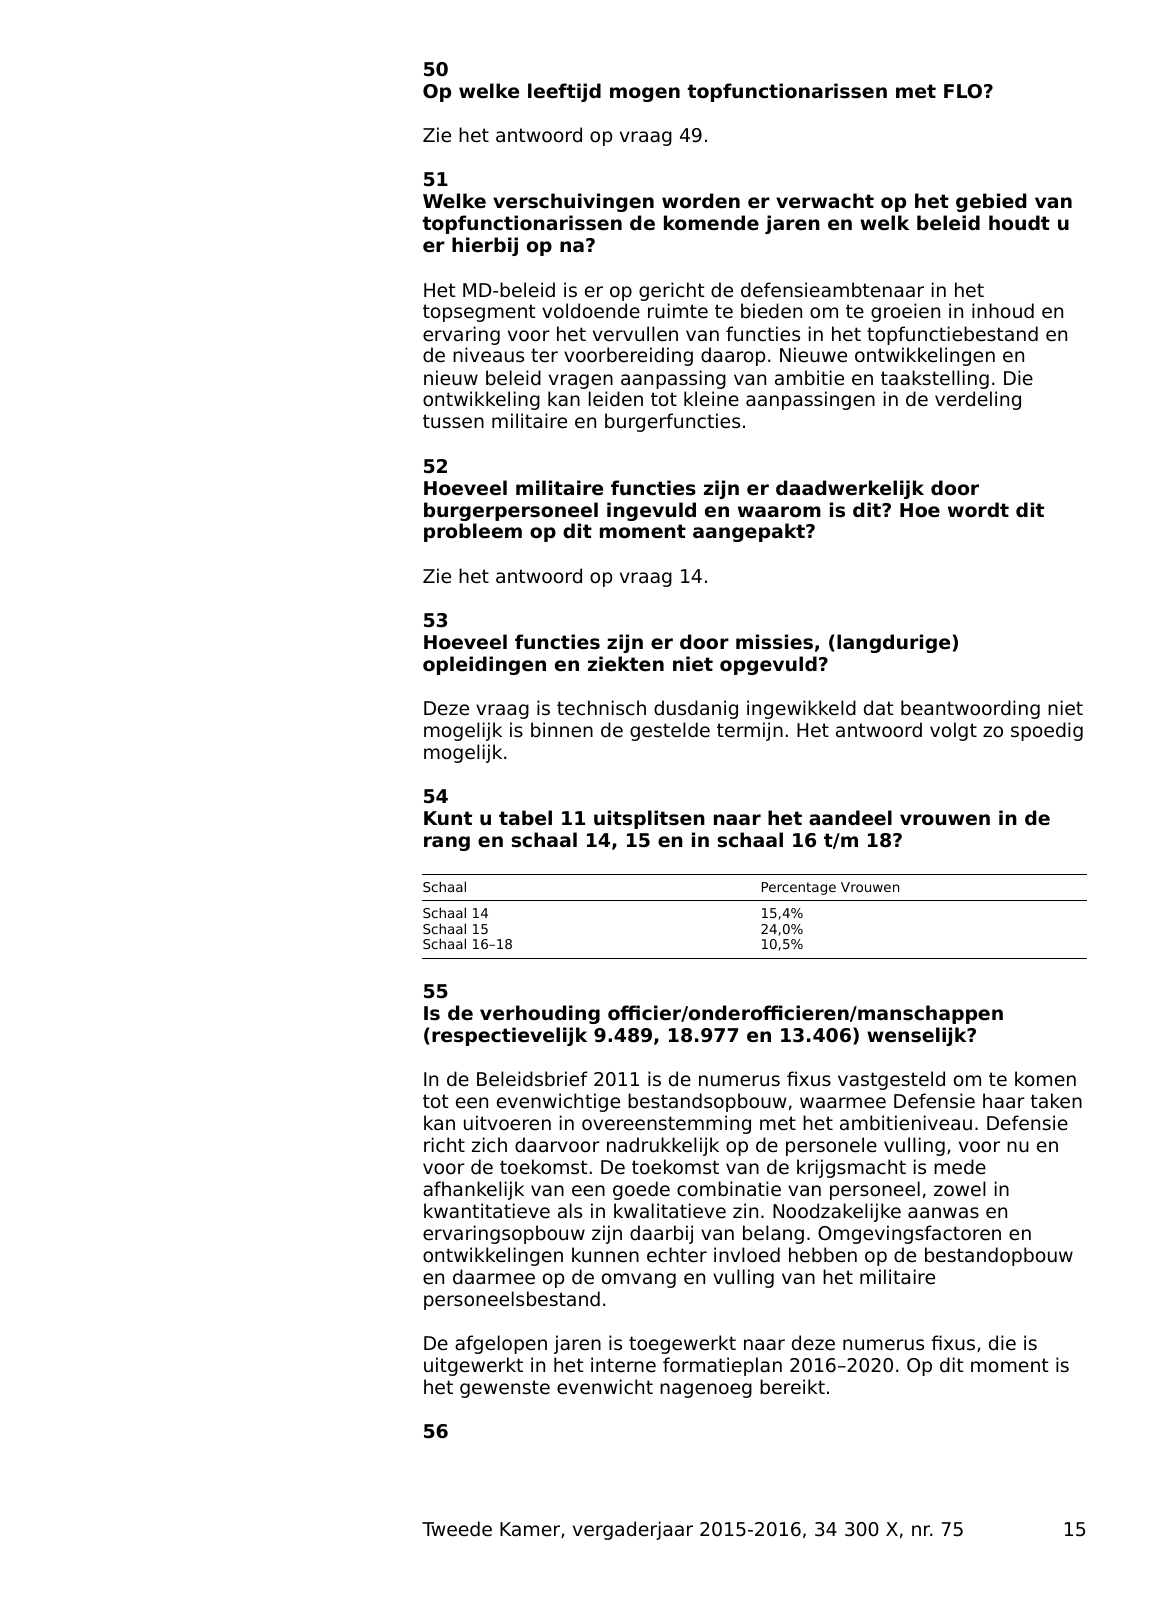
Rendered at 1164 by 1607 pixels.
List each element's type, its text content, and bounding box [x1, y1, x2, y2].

text Kunt u tabel 11 uitsplitsen naar het aandeel vrouwen in de rang en schaal 14, 15 en in schaal 16 t/m 18? [422, 808, 1087, 852]
text 53 [422, 610, 1087, 632]
text 51 [422, 169, 1087, 191]
text 55 [422, 981, 1087, 1003]
table_cell 15,4% [754, 901, 1087, 921]
table_cell 10,5% [754, 937, 1087, 958]
table_cell Schaal 16–18 [422, 937, 754, 958]
table_header Schaal [422, 875, 754, 900]
table_cell Schaal 14 [422, 901, 754, 921]
text De afgelopen jaren is toegewerkt naar deze numerus fixus, die is uitgewerkt in het interne formatieplan 2016–2020. Op dit moment is het gewenste evenwicht nagenoeg bereikt. [422, 1333, 1087, 1399]
text Deze vraag is technisch dusdanig ingewikkeld dat beantwoording niet mogelijk is binnen de gestelde termijn. Het antwoord volgt zo spoedig mogelijk. [422, 698, 1087, 764]
text 56 [422, 1421, 1087, 1443]
text 50 [422, 59, 1087, 81]
text Hoeveel militaire functies zijn er daadwerkelijk door burgerpersoneel ingevuld en waarom is dit? Hoe wordt dit probleem op dit moment aangepakt? [422, 477, 1087, 543]
table_cell Schaal 15 [422, 921, 754, 937]
text Op welke leeftijd mogen topfunctionarissen met FLO? [422, 81, 1087, 103]
text Welke verschuivingen worden er verwacht op het gebied van topfunctionarissen de komende jaren en welk beleid houdt u er hierbij op na? [422, 191, 1087, 257]
text Zie het antwoord op vraag 14. [422, 566, 1087, 588]
text Het MD-beleid is er op gericht de defensieambtenaar in het topsegment voldoende ruimte te bieden om te groeien in inhoud en ervaring voor het vervullen van functies in het topfunctiebestand en de niveaus ter voorbereiding daarop. Nieuwe ontwikkelingen en nieuw beleid vragen aanpassing van ambitie en taakstelling. Die ontwikkeling kan leiden tot kleine aanpassingen in de verdeling tussen militaire en burgerfuncties. [422, 279, 1087, 433]
text Zie het antwoord op vraag 49. [422, 125, 1087, 147]
table_header Percentage Vrouwen [754, 875, 1087, 900]
text Is de verhouding officier/onderofficieren/manschappen (respectievelijk 9.489, 18.977 en 13.406) wenselijk? [422, 1003, 1087, 1047]
text 54 [422, 786, 1087, 808]
table_cell 24,0% [754, 921, 1087, 937]
text Hoeveel functies zijn er door missies, (langdurige) opleidingen en ziekten niet opgevuld? [422, 632, 1087, 676]
text In de Beleidsbrief 2011 is de numerus fixus vastgesteld om te komen tot een evenwichtige bestandsopbouw, waarmee Defensie haar taken kan uitvoeren in overeenstemming met het ambitieniveau. Defensie richt zich daarvoor nadrukkelijk op de personele vulling, voor nu en voor de toekomst. De toekomst van de krijgsmacht is mede afhankelijk van een goede combinatie van personeel, zowel in kwantitatieve als in kwalitatieve zin. Noodzakelijke aanwas en ervaringsopbouw zijn daarbij van belang. Omgevingsfactoren en ontwikkelingen kunnen echter invloed hebben op de bestandopbouw en daarmee op de omvang en vulling van het militaire personeelsbestand. [422, 1069, 1087, 1311]
text 52 [422, 456, 1087, 477]
